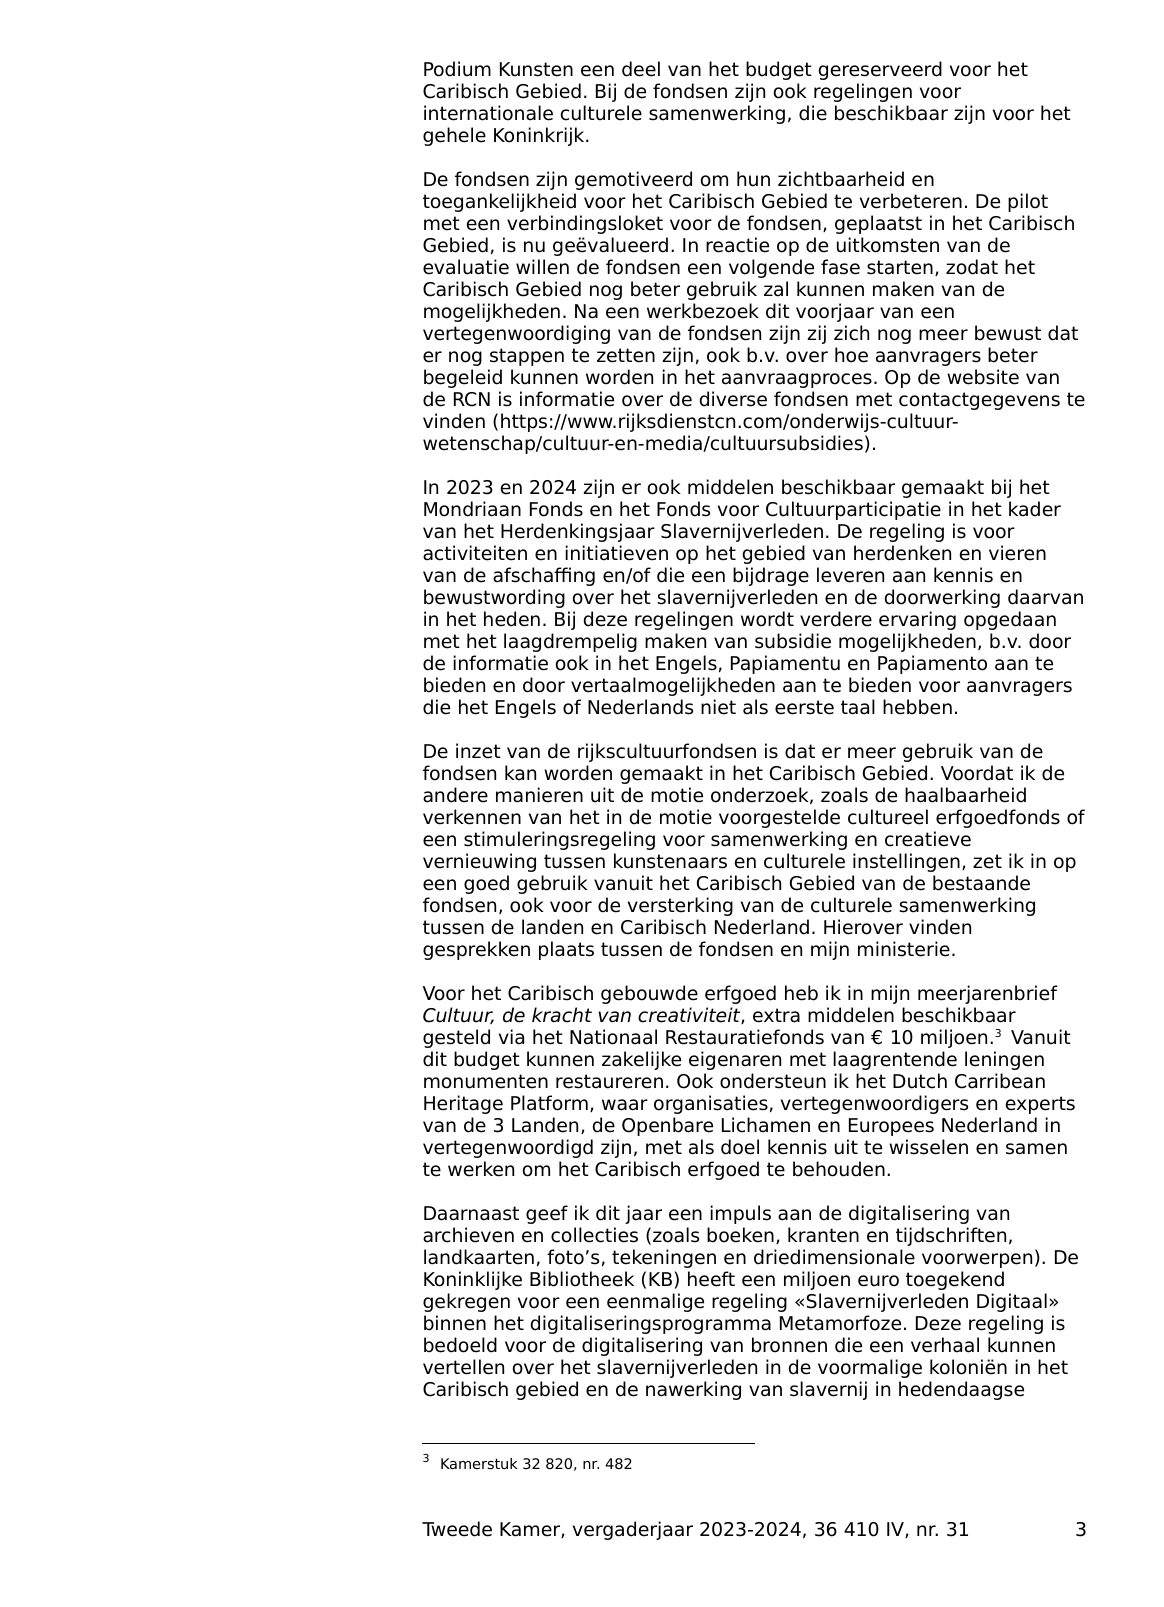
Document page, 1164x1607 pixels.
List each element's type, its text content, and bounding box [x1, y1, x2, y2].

text De fondsen zijn gemotiveerd om hun zichtbaarheid en toegankelijkheid voor het Caribisch Gebied te verbeteren. De pilot met een verbindingsloket voor de fondsen, geplaatst in het Caribisch Gebied, is nu geëvalueerd. In reactie op de uitkomsten van de evaluatie willen de fondsen een volgende fase starten, zodat het Caribisch Gebied nog beter gebruik zal kunnen maken van de mogelijkheden. Na een werkbezoek dit voorjaar van een vertegenwoordiging van de fondsen zijn zij zich nog meer bewust dat er nog stappen te zetten zijn, ook b.v. over hoe aanvragers beter begeleid kunnen worden in het aanvraagproces. Op de website van de RCN is informatie over de diverse fondsen met contactgegevens te vinden (https://www.rijksdienstcn.com/onderwijs-cultuur-wetenschap/cultuur-en-media/cultuursubsidies). [422, 169, 1087, 455]
text Kamerstuk 32 820, nr. 482 [422, 1452, 1087, 1474]
text De inzet van de rijkscultuurfondsen is dat er meer gebruik van de fondsen kan worden gemaakt in het Caribisch Gebied. Voordat ik de andere manieren uit de motie onderzoek, zoals de haalbaarheid verkennen van het in de motie voorgestelde cultureel erfgoedfonds of een stimuleringsregeling voor samenwerking en creatieve vernieuwing tussen kunstenaars en culturele instellingen, zet ik in op een goed gebruik vanuit het Caribisch Gebied van de bestaande fondsen, ook voor de versterking van de culturele samenwerking tussen de landen en Caribisch Nederland. Hierover vinden gesprekken plaats tussen de fondsen en mijn ministerie. [422, 741, 1087, 961]
text Voor het Caribisch gebouwde erfgoed heb ik in mijn meerjarenbrief Cultuur, de kracht van creativiteit, extra middelen beschikbaar gesteld via het Nationaal Restauratiefonds van € 10 miljoen. Vanuit dit budget kunnen zakelijke eigenaren met laagrentende leningen monumenten restaureren. Ook ondersteun ik het Dutch Carribean Heritage Platform, waar organisaties, vertegenwoordigers en experts van de 3 Landen, de Openbare Lichamen en Europees Nederland in vertegenwoordigd zijn, met als doel kennis uit te wisselen en samen te werken om het Caribisch erfgoed te behouden. [422, 983, 1087, 1181]
text In 2023 en 2024 zijn er ook middelen beschikbaar gemaakt bij het Mondriaan Fonds en het Fonds voor Cultuurparticipatie in het kader van het Herdenkingsjaar Slavernijverleden. De regeling is voor activiteiten en initiatieven op het gebied van herdenken en vieren van de afschaffing en/of die een bijdrage leveren aan kennis en bewustwording over het slavernijverleden en de doorwerking daarvan in het heden. Bij deze regelingen wordt verdere ervaring opgedaan met het laagdrempelig maken van subsidie mogelijkheden, b.v. door de informatie ook in het Engels, Papiamentu en Papiamento aan te bieden en door vertaalmogelijkheden aan te bieden voor aanvragers die het Engels of Nederlands niet als eerste taal hebben. [422, 477, 1087, 719]
text Podium Kunsten een deel van het budget gereserveerd voor het Caribisch Gebied. Bij de fondsen zijn ook regelingen voor internationale culturele samenwerking, die beschikbaar zijn voor het gehele Koninkrijk. [422, 59, 1087, 147]
text Daarnaast geef ik dit jaar een impuls aan de digitalisering van archieven en collecties (zoals boeken, kranten en tijdschriften, landkaarten, foto’s, tekeningen en driedimensionale voorwerpen). De Koninklijke Bibliotheek (KB) heeft een miljoen euro toegekend gekregen voor een eenmalige regeling «Slavernijverleden Digitaal» binnen het digitaliseringsprogramma Metamorfoze. Deze regeling is bedoeld voor de digitalisering van bronnen die een verhaal kunnen vertellen over het slavernijverleden in de voormalige koloniën in het Caribisch gebied en de nawerking van slavernij in hedendaagse [422, 1203, 1087, 1401]
